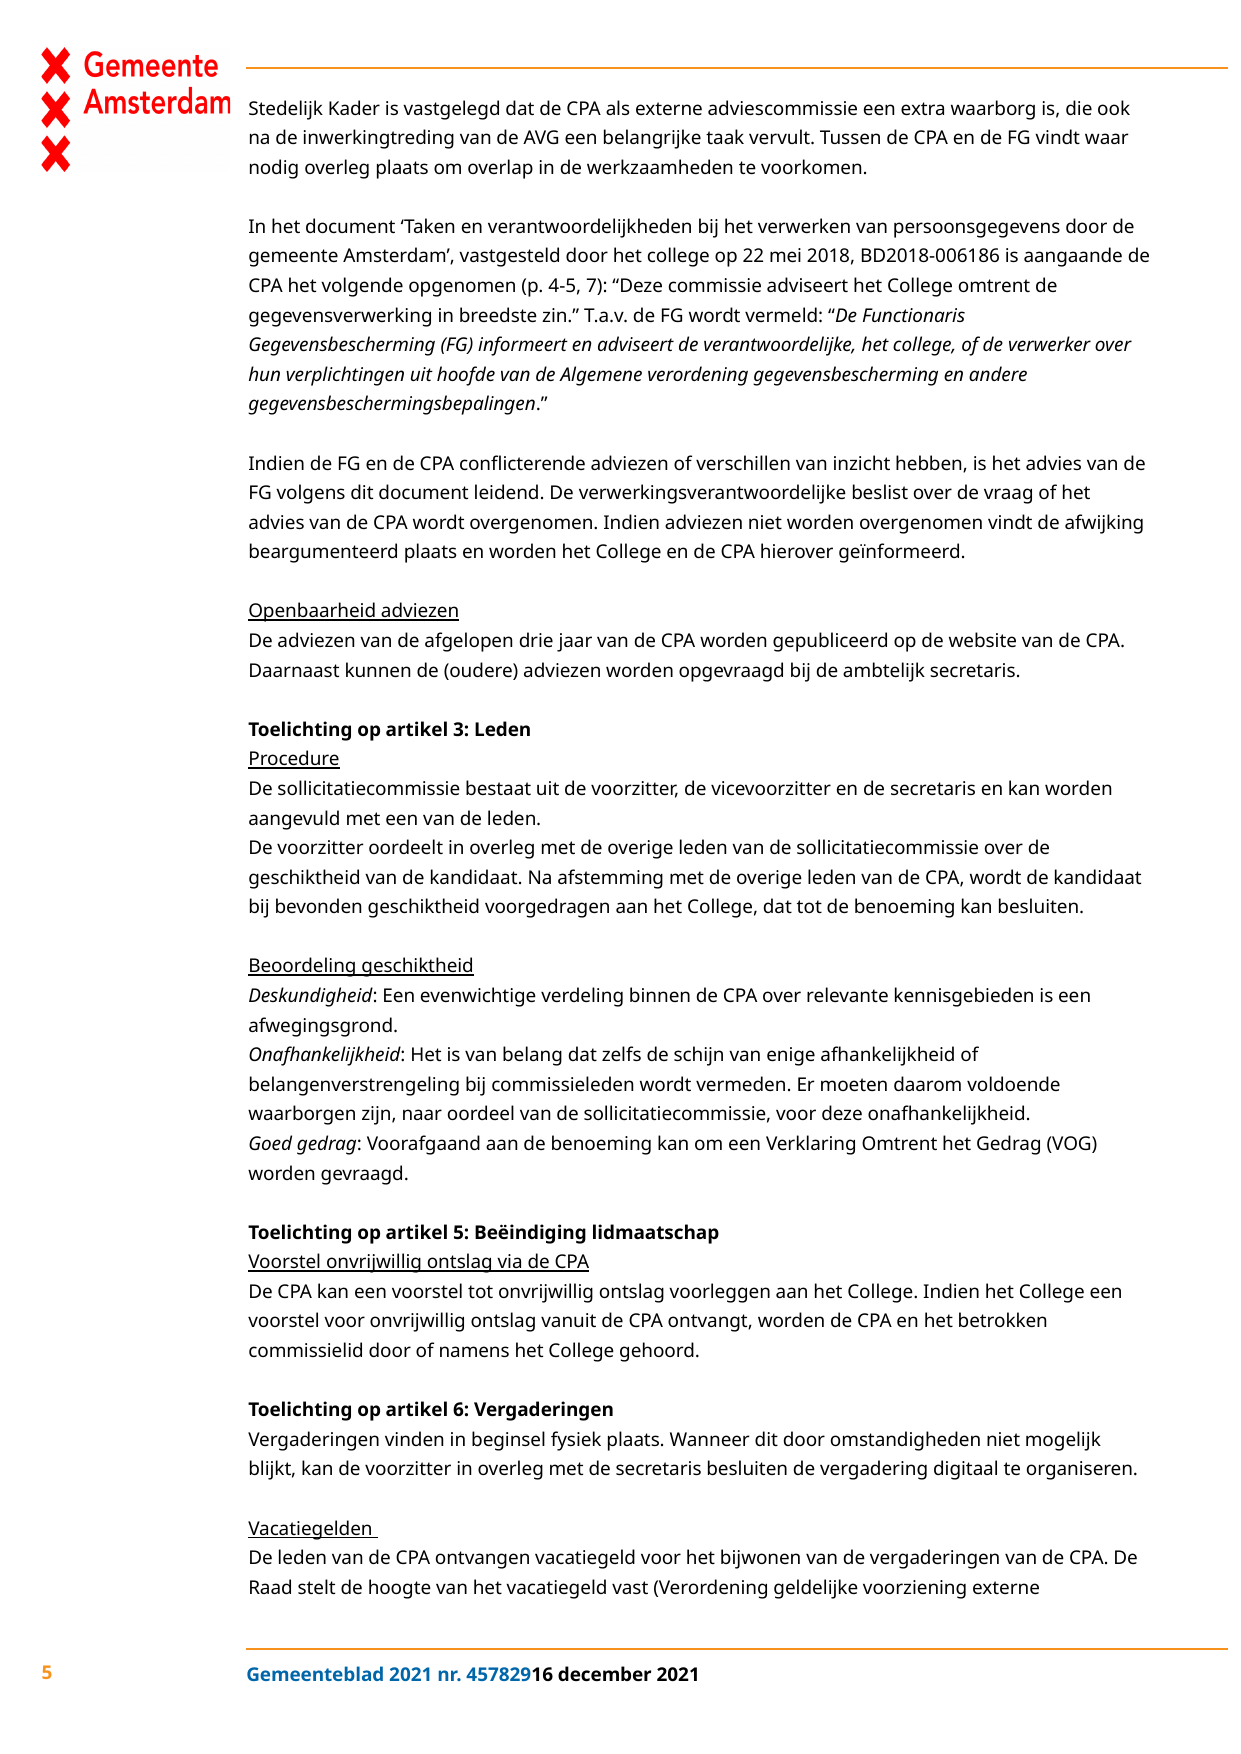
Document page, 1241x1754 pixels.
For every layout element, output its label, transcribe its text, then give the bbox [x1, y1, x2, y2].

text Onafhankelijkheid: Het is van belang dat zelfs de schijn van enige afhankelijkheid of belangenverstrengeling bij commissieleden wordt vermeden. Er moeten daarom voldoende waarborgen zijn, naar oordeel van de sollicitatiecommissie, voor deze onafhankelijkheid. [248, 1041, 1152, 1126]
text Toelichting op artikel 6: Vergaderingen [248, 1396, 1152, 1422]
text In het document ‘Taken en verantwoordelijkheden bij het verwerken van persoonsgegevens door de gemeente Amsterdam’, vastgesteld door het college op 22 mei 2018, BD2018-006186 is aangaande de CPA het volgende opgenomen (p. 4-5, 7): “Deze commissie adviseert het College omtrent de gegevensverwerking in breedste zin.” T.a.v. de FG wordt vermeld: “De Functionaris Gegevensbescherming (FG) informeert en adviseert de verantwoordelijke, het college, of de verwerker over hun verplichtingen uit hoofde van de Algemene verordening gegevensbescherming en andere gegevensbeschermingsbepalingen.” [248, 213, 1152, 416]
text De voorzitter oordeelt in overleg met de overige leden van de sollicitatiecommissie over de geschiktheid van de kandidaat. Na afstemming met de overige leden van de CPA, wordt de kandidaat bij bevonden geschiktheid voorgedragen aan het College, dat tot de benoeming kan besluiten. [248, 834, 1152, 919]
text Goed gedrag: Voorafgaand aan de benoeming kan om een Verklaring Omtrent het Gedrag (VOG) worden gevraagd. [248, 1130, 1152, 1186]
text Procedure [248, 746, 1152, 771]
text Toelichting op artikel 5: Beëindiging lidmaatschap [248, 1219, 1152, 1245]
text De adviezen van de afgelopen drie jaar van de CPA worden gepubliceerd op de website van de CPA. Daarnaast kunnen de (oudere) adviezen worden opgevraagd bij de ambtelijk secretaris. [248, 627, 1152, 683]
text Beoordeling geschiktheid [248, 953, 1152, 978]
text Stedelijk Kader is vastgelegd dat de CPA als externe adviescommissie een extra waarborg is, die ook na de inwerkingtreding van de AVG een belangrijke taak vervult. Tussen de CPA en de FG vindt waar nodig overleg plaats om overlap in de werkzaamheden te voorkomen. [248, 95, 1152, 180]
text Indien de FG en de CPA conflicterende adviezen of verschillen van inzicht hebben, is het advies van de FG volgens dit document leidend. De verwerkingsverantwoordelijke beslist over de vraag of het advies van de CPA wordt overgenomen. Indien adviezen niet worden overgenomen vindt de afwijking beargumenteerd plaats en worden het College en de CPA hierover geïnformeerd. [248, 450, 1152, 564]
text Vergaderingen vinden in beginsel fysiek plaats. Wanneer dit door omstandigheden niet mogelijk blijkt, kan de voorzitter in overleg met de secretaris besluiten de vergadering digitaal te organiseren. [248, 1426, 1152, 1481]
text De sollicitatiecommissie bestaat uit de voorzitter, de vicevoorzitter en de secretaris en kan worden aangevuld met een van de leden. [248, 775, 1152, 831]
picture [41, 47, 231, 172]
text Toelichting op artikel 3: Leden [248, 716, 1152, 742]
text Voorstel onvrijwillig ontslag via de CPA [248, 1248, 1152, 1274]
text De leden van de CPA ontvangen vacatiegeld voor het bijwonen van de vergaderingen van de CPA. De Raad stelt de hoogte van het vacatiegeld vast (Verordening geldelijke voorziening externe [248, 1544, 1152, 1600]
text Openbaarheid adviezen [248, 598, 1152, 623]
text Deskundigheid: Een evenwichtige verdeling binnen de CPA over relevante kennisgebieden is een afwegingsgrond. [248, 982, 1152, 1038]
text De CPA kan een voorstel tot onvrijwillig ontslag voorleggen aan het College. Indien het College een voorstel voor onvrijwillig ontslag vanuit de CPA ontvangt, worden de CPA en het betrokken commissielid door of namens het College gehoord. [248, 1278, 1152, 1363]
text Vacatiegelden [248, 1515, 1152, 1541]
